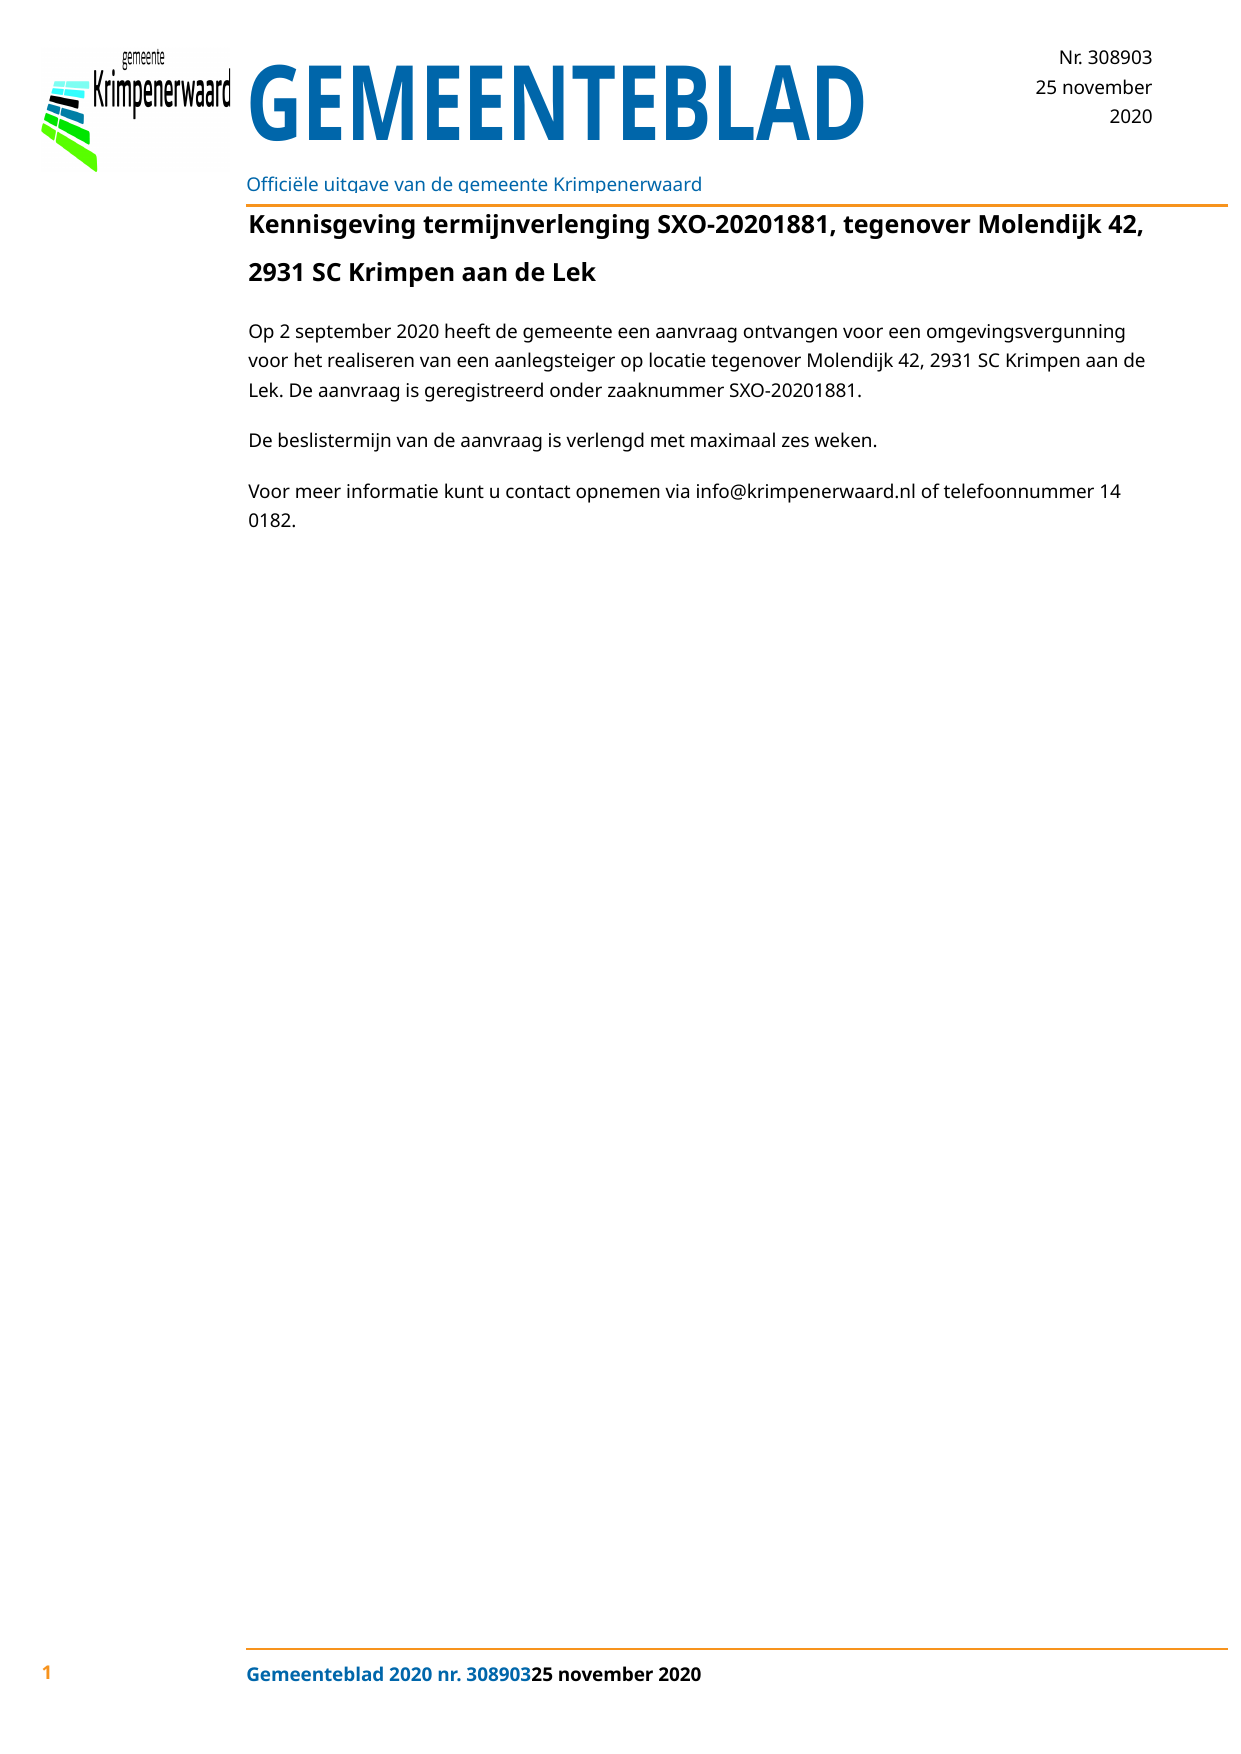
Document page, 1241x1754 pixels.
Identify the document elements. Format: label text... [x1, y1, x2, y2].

picture [41, 47, 231, 172]
text Kennisgeving termijnverlenging SXO-20201881, tegenover Molendijk 42, 2931 SC Krimpen aan de Lek [248, 207, 1152, 288]
text De beslistermijn van de aanvraag is verlengd met maximaal zes weken. [248, 427, 1152, 453]
text Voor meer informatie kunt u contact opnemen via info@krimpenerwaard.nl of telefoonnummer 14 0182. [248, 478, 1152, 533]
text Op 2 september 2020 heeft de gemeente een aanvraag ontvangen voor een omgevingsvergunning voor het realiseren van een aanlegsteiger op locatie tegenover Molendijk 42, 2931 SC Krimpen aan de Lek. De aanvraag is geregistreerd onder zaaknummer SXO-20201881. [248, 318, 1152, 403]
